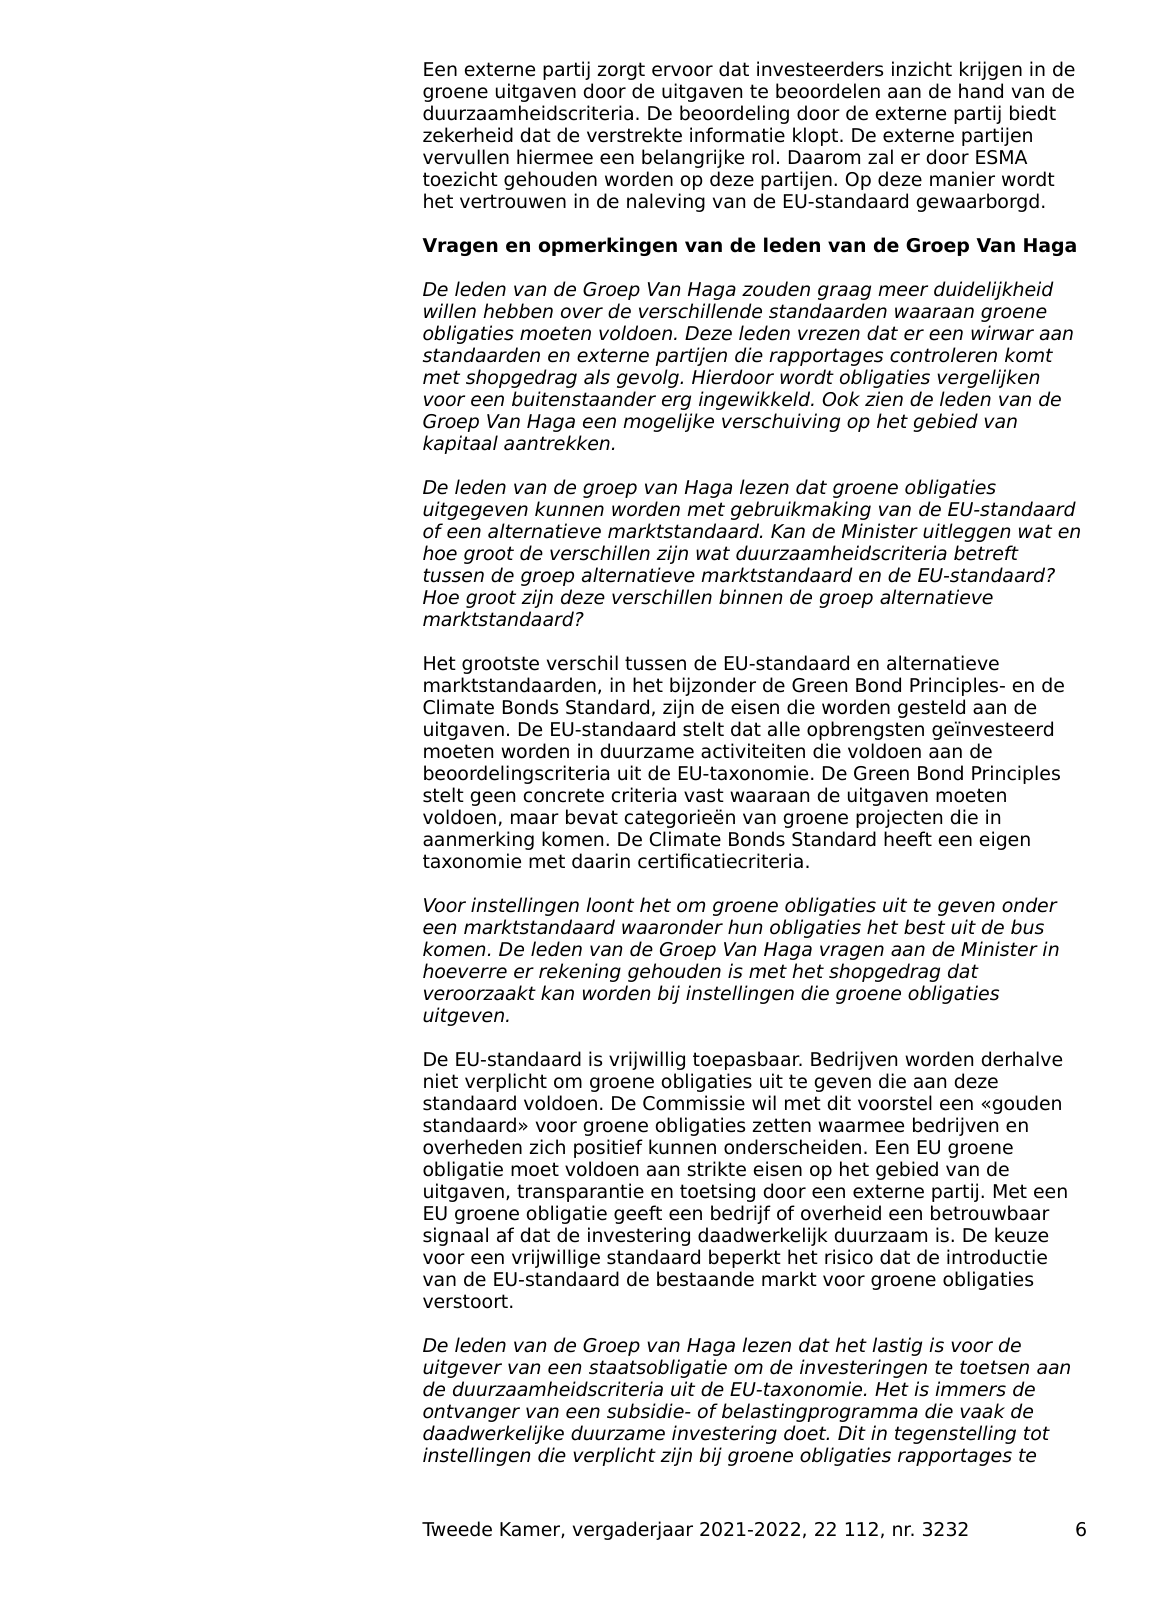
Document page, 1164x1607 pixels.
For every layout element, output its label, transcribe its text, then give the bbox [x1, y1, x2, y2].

text De leden van de Groep van Haga lezen dat het lastig is voor de uitgever van een staatsobligatie om de investeringen te toetsen aan de duurzaamheidscriteria uit de EU-taxonomie. Het is immers de ontvanger van een subsidie- of belastingprogramma die vaak de daadwerkelijke duurzame investering doet. Dit in tegenstelling tot instellingen die verplicht zijn bij groene obligaties rapportages te [422, 1335, 1087, 1467]
text De leden van de groep van Haga lezen dat groene obligaties uitgegeven kunnen worden met gebruikmaking van de EU-standaard of een alternatieve marktstandaard. Kan de Minister uitleggen wat en hoe groot de verschillen zijn wat duurzaamheidscriteria betreft tussen de groep alternatieve marktstandaard en de EU-standaard? Hoe groot zijn deze verschillen binnen de groep alternatieve marktstandaard? [422, 477, 1087, 631]
text De EU-standaard is vrijwillig toepasbaar. Bedrijven worden derhalve niet verplicht om groene obligaties uit te geven die aan deze standaard voldoen. De Commissie wil met dit voorstel een «gouden standaard» voor groene obligaties zetten waarmee bedrijven en overheden zich positief kunnen onderscheiden. Een EU groene obligatie moet voldoen aan strikte eisen op het gebied van de uitgaven, transparantie en toetsing door een externe partij. Met een EU groene obligatie geeft een bedrijf of overheid een betrouwbaar signaal af dat de investering daadwerkelijk duurzaam is. De keuze voor een vrijwillige standaard beperkt het risico dat de introductie van de EU-standaard de bestaande markt voor groene obligaties verstoort. [422, 1049, 1087, 1313]
subtitle Vragen en opmerkingen van de leden van de Groep Van Haga [422, 235, 1087, 257]
text Een externe partij zorgt ervoor dat investeerders inzicht krijgen in de groene uitgaven door de uitgaven te beoordelen aan de hand van de duurzaamheidscriteria. De beoordeling door de externe partij biedt zekerheid dat de verstrekte informatie klopt. De externe partijen vervullen hiermee een belangrijke rol. Daarom zal er door ESMA toezicht gehouden worden op deze partijen. Op deze manier wordt het vertrouwen in de naleving van de EU-standaard gewaarborgd. [422, 59, 1087, 213]
text De leden van de Groep Van Haga zouden graag meer duidelijkheid willen hebben over de verschillende standaarden waaraan groene obligaties moeten voldoen. Deze leden vrezen dat er een wirwar aan standaarden en externe partijen die rapportages controleren komt met shopgedrag als gevolg. Hierdoor wordt obligaties vergelijken voor een buitenstaander erg ingewikkeld. Ook zien de leden van de Groep Van Haga een mogelijke verschuiving op het gebied van kapitaal aantrekken. [422, 279, 1087, 455]
text Voor instellingen loont het om groene obligaties uit te geven onder een marktstandaard waaronder hun obligaties het best uit de bus komen. De leden van de Groep Van Haga vragen aan de Minister in hoeverre er rekening gehouden is met het shopgedrag dat veroorzaakt kan worden bij instellingen die groene obligaties uitgeven. [422, 895, 1087, 1027]
text Het grootste verschil tussen de EU-standaard en alternatieve marktstandaarden, in het bijzonder de Green Bond Principles- en de Climate Bonds Standard, zijn de eisen die worden gesteld aan de uitgaven. De EU-standaard stelt dat alle opbrengsten geïnvesteerd moeten worden in duurzame activiteiten die voldoen aan de beoordelingscriteria uit de EU-taxonomie. De Green Bond Principles stelt geen concrete criteria vast waaraan de uitgaven moeten voldoen, maar bevat categorieën van groene projecten die in aanmerking komen. De Climate Bonds Standard heeft een eigen taxonomie met daarin certificatiecriteria. [422, 653, 1087, 873]
